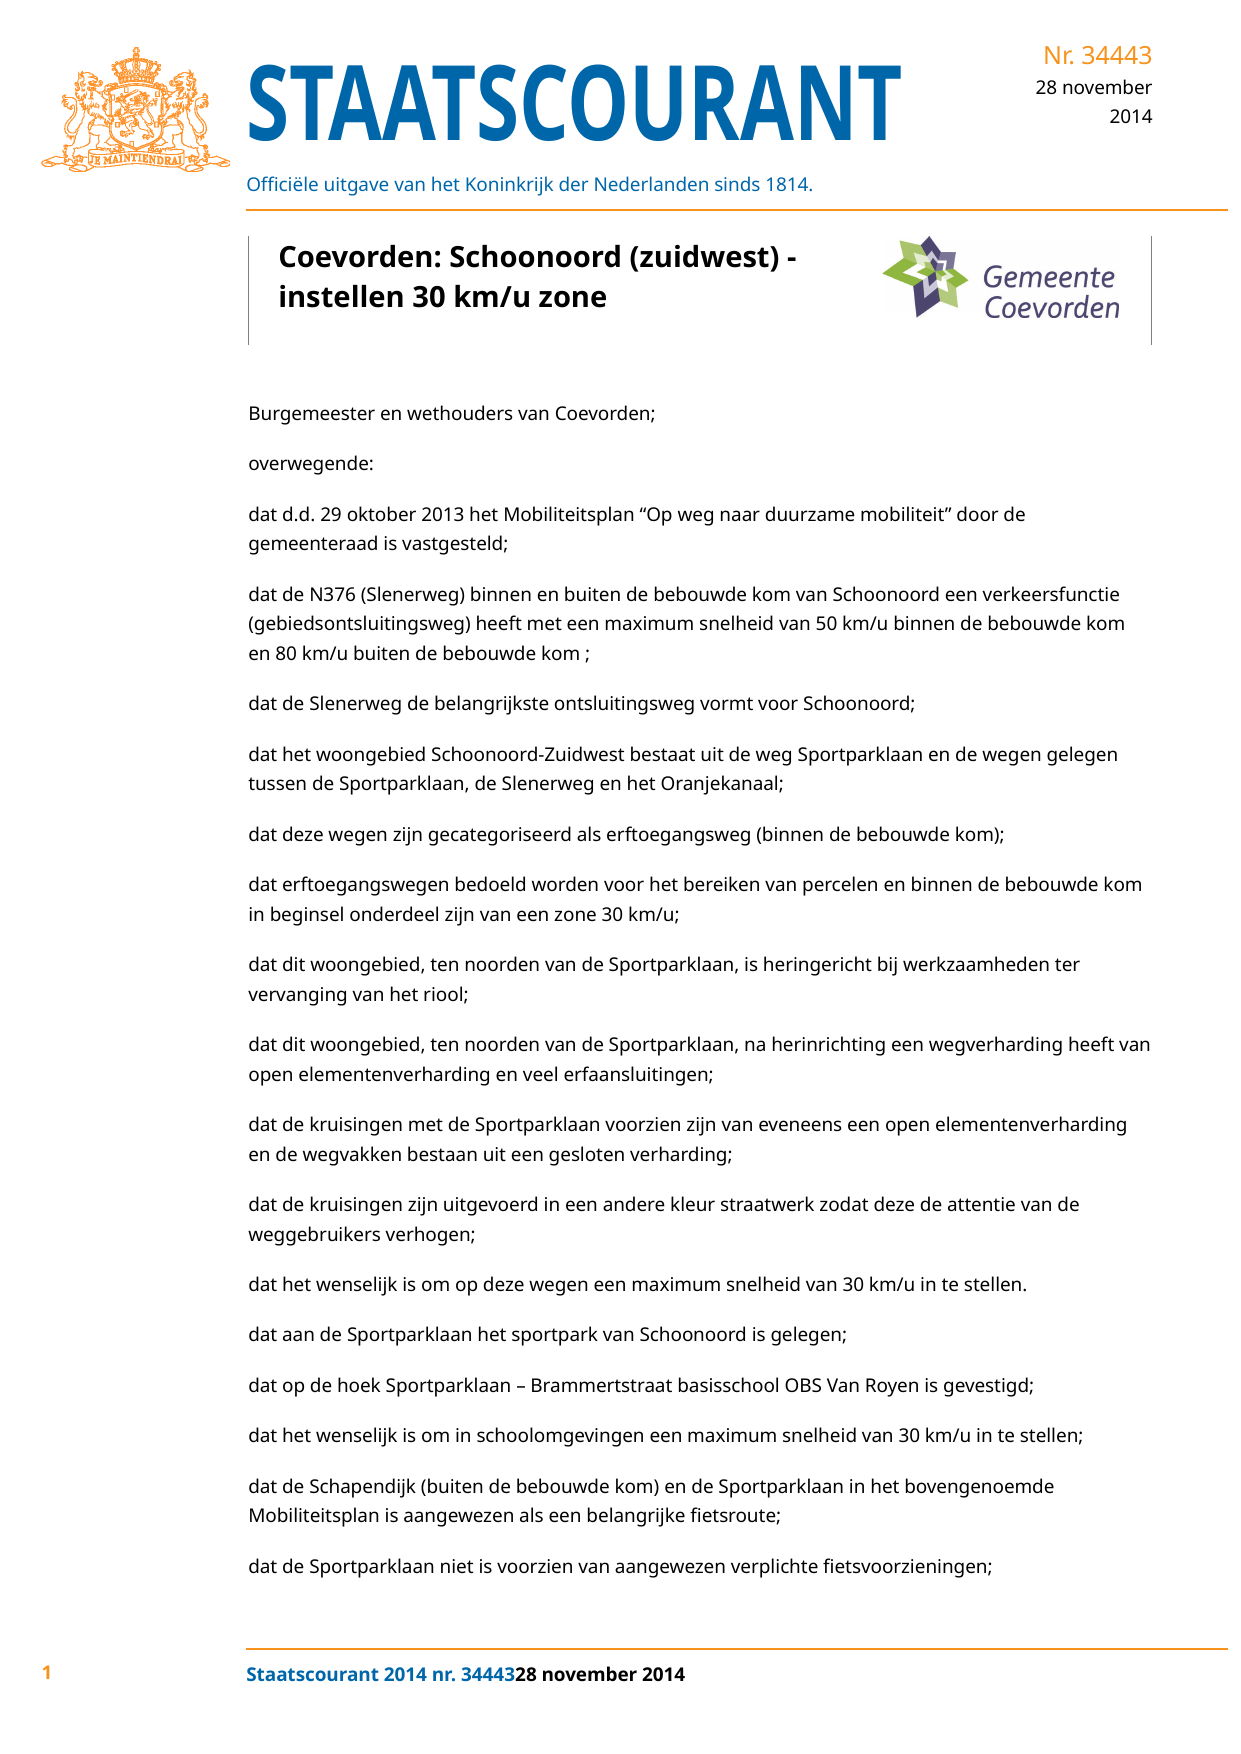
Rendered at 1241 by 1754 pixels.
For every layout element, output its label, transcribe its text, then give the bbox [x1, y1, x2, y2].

table_header [850, 236, 1151, 345]
text dat de Sportparklaan niet is voorzien van aangewezen verplichte fietsvoorzieningen; [248, 1553, 1152, 1579]
text dat op de hoek Sportparklaan – Brammertstraat basisschool OBS Van Royen is gevestigd; [248, 1372, 1152, 1398]
text dat deze wegen zijn gecategoriseerd als erftoegangsweg (binnen de bebouwde kom); [248, 821, 1152, 847]
text dat aan de Sportparklaan het sportpark van Schoonoord is gelegen; [248, 1322, 1152, 1347]
text dat dit woongebied, ten noorden van de Sportparklaan, is heringericht bij werkzaamheden ter vervanging van het riool; [248, 951, 1152, 1007]
text dat het wenselijk is om in schoolomgevingen een maximum snelheid van 30 km/u in te stellen; [248, 1422, 1152, 1448]
text dat de Slenerweg de belangrijkste ontsluitingsweg vormt voor Schoonoord; [248, 690, 1152, 716]
text dat dit woongebied, ten noorden van de Sportparklaan, na herinrichting een wegverharding heeft van open elementenverharding en veel erfaansluitingen; [248, 1031, 1152, 1087]
text Burgemeester en wethouders van Coevorden; [248, 400, 1152, 426]
text dat de Schapendijk (buiten de bebouwde kom) en de Sportparklaan in het bovengenoemde Mobiliteitsplan is aangewezen als een belangrijke fietsroute; [248, 1473, 1152, 1528]
text dat het woongebied Schoonoord-Zuidwest bestaat uit de weg Sportparklaan en de wegen gelegen tussen de Sportparklaan, de Slenerweg en het Oranjekanaal; [248, 741, 1152, 796]
picture [41, 47, 231, 172]
text dat d.d. 29 oktober 2013 het Mobiliteitsplan “Op weg naar duurzame mobiliteit” door de gemeenteraad is vastgesteld; [248, 501, 1152, 556]
text overwegende: [248, 450, 1152, 476]
text dat de N376 (Slenerweg) binnen en buiten de bebouwde kom van Schoonoord een verkeersfunctie (gebiedsontsluitingsweg) heeft met een maximum snelheid van 50 km/u binnen de bebouwde kom en 80 km/u buiten de bebouwde kom ; [248, 581, 1152, 666]
text dat de kruisingen met de Sportparklaan voorzien zijn van eveneens een open elementenverharding en de wegvakken bestaan uit een gesloten verharding; [248, 1111, 1152, 1167]
text dat het wenselijk is om op deze wegen een maximum snelheid van 30 km/u in te stellen. [248, 1271, 1152, 1297]
table_header Coevorden: Schoonoord (zuidwest) - instellen 30 km/u zone [249, 236, 850, 345]
picture [882, 236, 1119, 318]
text dat erftoegangswegen bedoeld worden voor het bereiken van percelen en binnen de bebouwde kom in beginsel onderdeel zijn van een zone 30 km/u; [248, 871, 1152, 927]
text dat de kruisingen zijn uitgevoerd in een andere kleur straatwerk zodat deze de attentie van de weggebruikers verhogen; [248, 1191, 1152, 1247]
